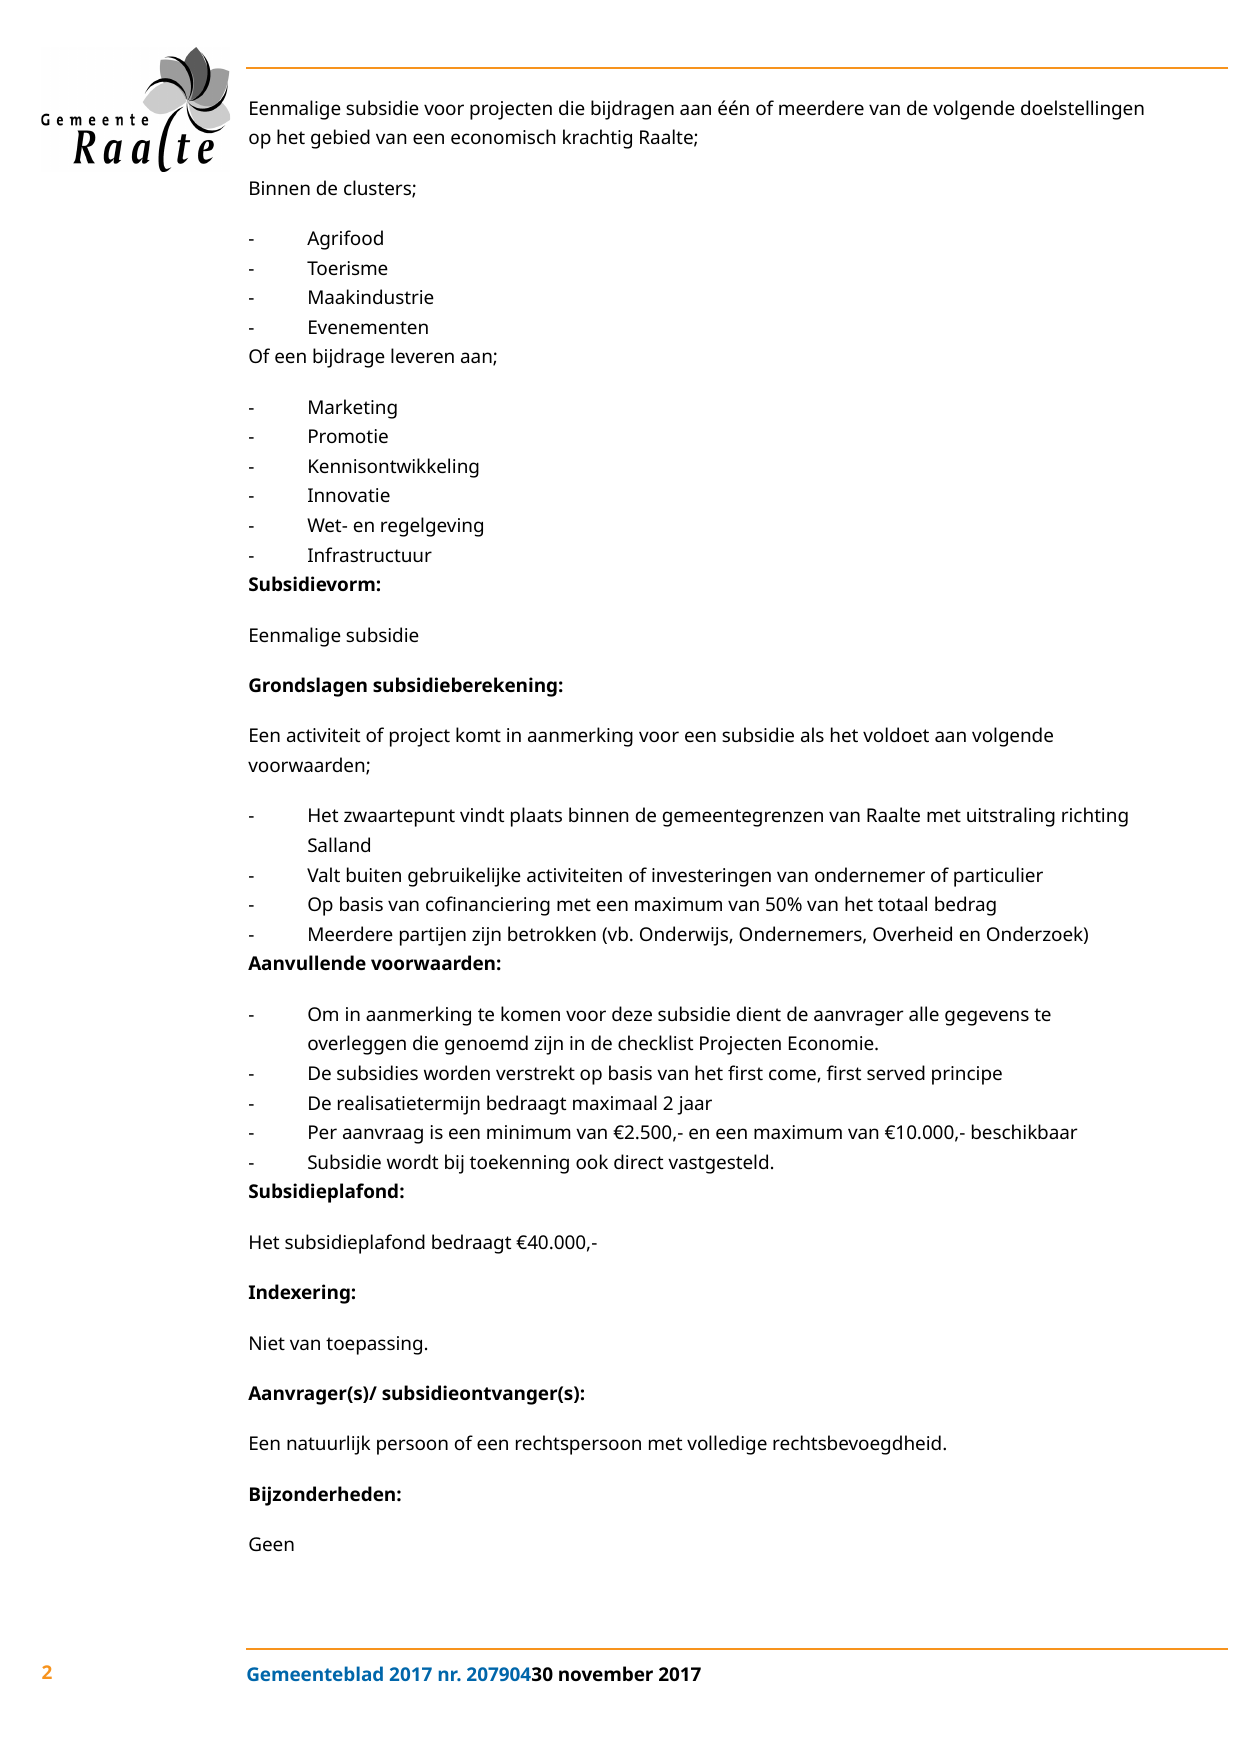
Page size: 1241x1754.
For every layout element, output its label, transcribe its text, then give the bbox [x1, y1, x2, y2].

list Per aanvraag is een minimum van €2.500,- en een maximum van €10.000,- beschikbaar [248, 1119, 1152, 1145]
text Eenmalige subsidie [248, 622, 1152, 648]
list Kennisontwikkeling [248, 453, 1152, 479]
text Of een bijdrage leveren aan; [248, 343, 1152, 369]
list Op basis van cofinanciering met een maximum van 50% van het totaal bedrag [248, 891, 1152, 917]
text Grondslagen subsidieberekening: [248, 672, 1152, 698]
list Het zwaartepunt vindt plaats binnen de gemeentegrenzen van Raalte met uitstraling richting Salland [248, 803, 1152, 858]
list Om in aanmerking te komen voor deze subsidie dient de aanvrager alle gegevens te overleggen die genoemd zijn in de checklist Projecten Economie. [248, 1001, 1152, 1056]
list Evenementen [248, 314, 1152, 340]
list Toerisme [248, 255, 1152, 281]
text Aanvrager(s)/ subsidieontvanger(s): [248, 1380, 1152, 1406]
picture [41, 47, 231, 172]
list Innovatie [248, 483, 1152, 508]
text Eenmalige subsidie voor projecten die bijdragen aan één of meerdere van de volgende doelstellingen op het gebied van een economisch krachtig Raalte; [248, 95, 1152, 150]
text Een activiteit of project komt in aanmerking voor een subsidie als het voldoet aan volgende voorwaarden; [248, 723, 1152, 778]
list Subsidie wordt bij toekenning ook direct vastgesteld. [248, 1149, 1152, 1175]
text Binnen de clusters; [248, 175, 1152, 201]
text Indexering: [248, 1279, 1152, 1305]
text Subsidievorm: [248, 571, 1152, 597]
list Valt buiten gebruikelijke activiteiten of investeringen van ondernemer of particulier [248, 862, 1152, 888]
text Niet van toepassing. [248, 1330, 1152, 1356]
list De realisatietermijn bedraagt maximaal 2 jaar [248, 1090, 1152, 1116]
text Aanvullende voorwaarden: [248, 951, 1152, 976]
list Promotie [248, 423, 1152, 449]
text Het subsidieplafond bedraagt €40.000,- [248, 1229, 1152, 1255]
list Meerdere partijen zijn betrokken (vb. Onderwijs, Ondernemers, Overheid en Onderzoek) [248, 921, 1152, 947]
text Een natuurlijk persoon of een rechtspersoon met volledige rechtsbevoegdheid. [248, 1431, 1152, 1456]
text Geen [248, 1531, 1152, 1557]
list Infrastructuur [248, 542, 1152, 568]
list De subsidies worden verstrekt op basis van het first come, first served principe [248, 1060, 1152, 1086]
list Maakindustrie [248, 284, 1152, 310]
text Bijzonderheden: [248, 1481, 1152, 1507]
list Agrifood [248, 225, 1152, 251]
list Wet- en regelgeving [248, 512, 1152, 538]
list Marketing [248, 394, 1152, 420]
text Subsidieplafond: [248, 1178, 1152, 1204]
